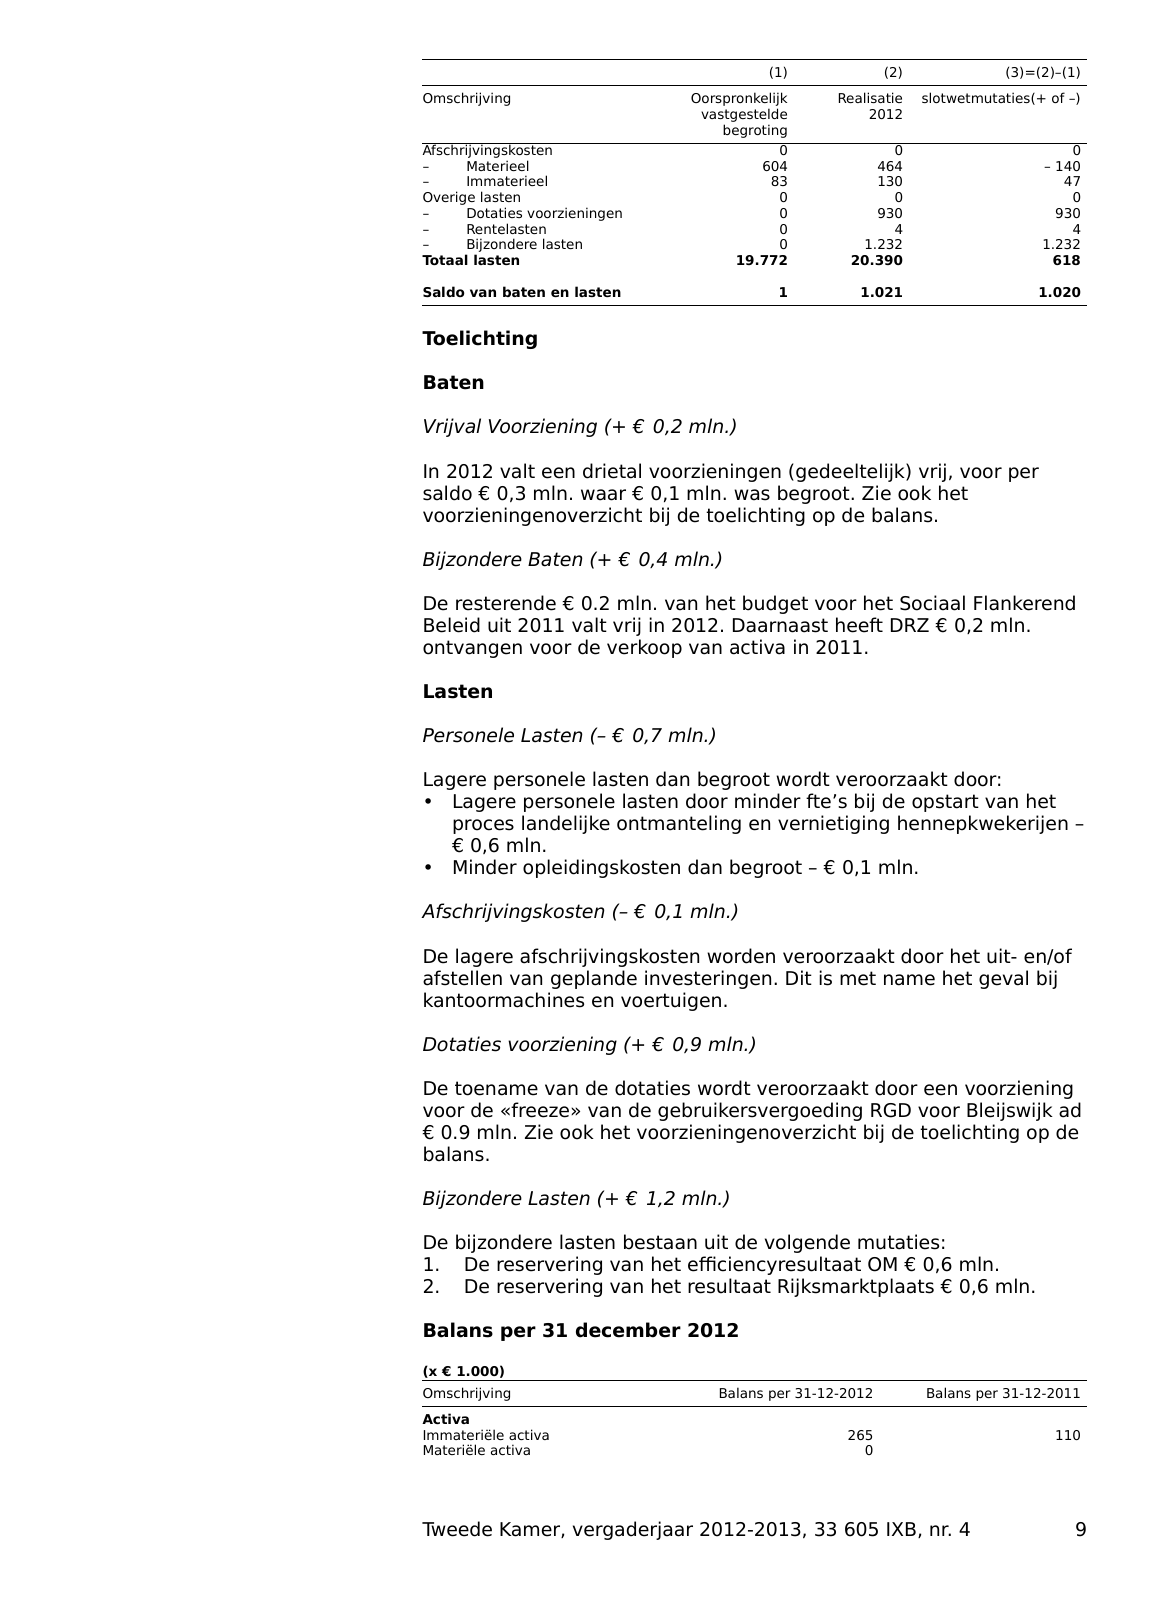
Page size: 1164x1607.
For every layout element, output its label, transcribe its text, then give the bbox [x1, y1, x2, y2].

table_cell 0 [909, 190, 1087, 206]
table_cell Saldo van baten en lasten [422, 284, 662, 305]
subtitle Balans per 31 december 2012 [422, 1320, 1087, 1342]
table_cell 4 [909, 221, 1087, 237]
table_cell 0 [662, 237, 794, 253]
table_cell [879, 1407, 1087, 1427]
table_cell 0 [794, 190, 909, 206]
table_header (2) [794, 60, 909, 85]
table_cell – [422, 174, 460, 190]
subtitle Bijzondere Lasten (+ € 1,2 mln.) [422, 1188, 1087, 1210]
table_cell – [422, 206, 460, 221]
table_cell 20.390 [794, 253, 909, 269]
table_cell Overige lasten [422, 190, 662, 206]
table_cell Dotaties voorzieningen [460, 206, 662, 221]
table_cell 110 [879, 1428, 1087, 1443]
table_cell 4 [794, 221, 909, 237]
table_cell Realisatie 2012 [794, 86, 909, 143]
table_header (1) [662, 60, 794, 85]
table_cell [794, 269, 909, 284]
table_header [422, 60, 662, 85]
table_cell 0 [794, 144, 909, 158]
table_cell Oorspronkelijk vastgestelde begroting [662, 86, 794, 143]
table_cell 0 [662, 190, 794, 206]
table_cell 0 [680, 1443, 879, 1459]
table_cell Activa [422, 1407, 680, 1427]
table_cell 0 [909, 144, 1087, 158]
table_cell Omschrijving [422, 86, 662, 143]
table_cell 47 [909, 174, 1087, 190]
table_cell 130 [794, 174, 909, 190]
subtitle Baten [422, 372, 1087, 394]
table_cell Immateriële activa [422, 1428, 680, 1443]
table_cell – [422, 221, 460, 237]
table_cell 1.232 [909, 237, 1087, 253]
table_cell 19.772 [662, 253, 794, 269]
table_cell Totaal lasten [422, 253, 662, 269]
table_cell Materiële activa [422, 1443, 680, 1459]
table_cell 1.232 [794, 237, 909, 253]
text Lagere personele lasten dan begroot wordt veroorzaakt door: [422, 769, 1087, 791]
table_cell Rentelasten [460, 221, 662, 237]
text De lagere afschrijvingskosten worden veroorzaakt door het uit- en/of afstellen van geplande investeringen. Dit is met name het geval bij kantoormachines en voertuigen. [422, 946, 1087, 1011]
subtitle Dotaties voorziening (+ € 0,9 mln.) [422, 1034, 1087, 1056]
table_header (3)=(2)–(1) [909, 60, 1087, 85]
table_cell 0 [662, 206, 794, 221]
subtitle Toelichting [422, 328, 1087, 350]
table_cell Immaterieel [460, 174, 662, 190]
table_cell 618 [909, 253, 1087, 269]
table_cell [680, 1407, 879, 1427]
table_cell 83 [662, 174, 794, 190]
table_cell slotwetmutaties(+ of –) [909, 86, 1087, 143]
text • Minder opleidingskosten dan begroot – € 0,1 mln. [422, 857, 1087, 879]
text De bijzondere lasten bestaan uit de volgende mutaties: [422, 1232, 1087, 1254]
text 1. De reservering van het efficiencyresultaat OM € 0,6 mln. [422, 1254, 1087, 1276]
subtitle Bijzondere Baten (+ € 0,4 mln.) [422, 549, 1087, 571]
text In 2012 valt een drietal voorzieningen (gedeeltelijk) vrij, voor per saldo € 0,3 mln. waar € 0,1 mln. was begroot. Zie ook het voorzieningenoverzicht bij de toelichting op de balans. [422, 461, 1087, 526]
table_cell 1 [662, 284, 794, 305]
table_cell [879, 1443, 1087, 1459]
table_cell – 140 [909, 159, 1087, 174]
subtitle Vrijval Voorziening (+ € 0,2 mln.) [422, 416, 1087, 438]
table_cell Balans per 31-12-2011 [879, 1381, 1087, 1406]
table_cell 1.020 [909, 284, 1087, 305]
text • Lagere personele lasten door minder fte’s bij de opstart van het proces landelijke ontmanteling en vernietiging hennepkwekerijen – € 0,6 mln. [422, 791, 1087, 857]
table_cell Omschrijving [422, 1381, 680, 1406]
table_cell Bijzondere lasten [460, 237, 662, 253]
table_cell Materieel [460, 159, 662, 174]
text De toename van de dotaties wordt veroorzaakt door een voorziening voor de «freeze» van de gebruikersvergoeding RGD voor Bleijswijk ad € 0.9 mln. Zie ook het voorzieningenoverzicht bij de toelichting op de balans. [422, 1078, 1087, 1166]
table_cell 930 [794, 206, 909, 221]
table_cell [662, 269, 794, 284]
subtitle Lasten [422, 681, 1087, 703]
table_cell [909, 269, 1087, 284]
table_cell 604 [662, 159, 794, 174]
table_cell – [422, 237, 460, 253]
table_cell 265 [680, 1428, 879, 1443]
table_cell 464 [794, 159, 909, 174]
table_cell Afschrijvingskosten [422, 144, 662, 158]
table_cell [422, 269, 662, 284]
table_cell 0 [662, 144, 794, 158]
subtitle Personele Lasten (– € 0,7 mln.) [422, 725, 1087, 747]
table_cell – [422, 159, 460, 174]
text 2. De reservering van het resultaat Rijksmarktplaats € 0,6 mln. [422, 1276, 1087, 1298]
table_cell 0 [662, 221, 794, 237]
text De resterende € 0.2 mln. van het budget voor het Sociaal Flankerend Beleid uit 2011 valt vrij in 2012. Daarnaast heeft DRZ € 0,2 mln. ontvangen voor de verkoop van activa in 2011. [422, 593, 1087, 659]
table_cell Balans per 31-12-2012 [680, 1381, 879, 1406]
subtitle Afschrijvingskosten (– € 0,1 mln.) [422, 901, 1087, 923]
table_header (x € 1.000) [422, 1364, 1087, 1380]
table_cell 1.021 [794, 284, 909, 305]
table_cell 930 [909, 206, 1087, 221]
